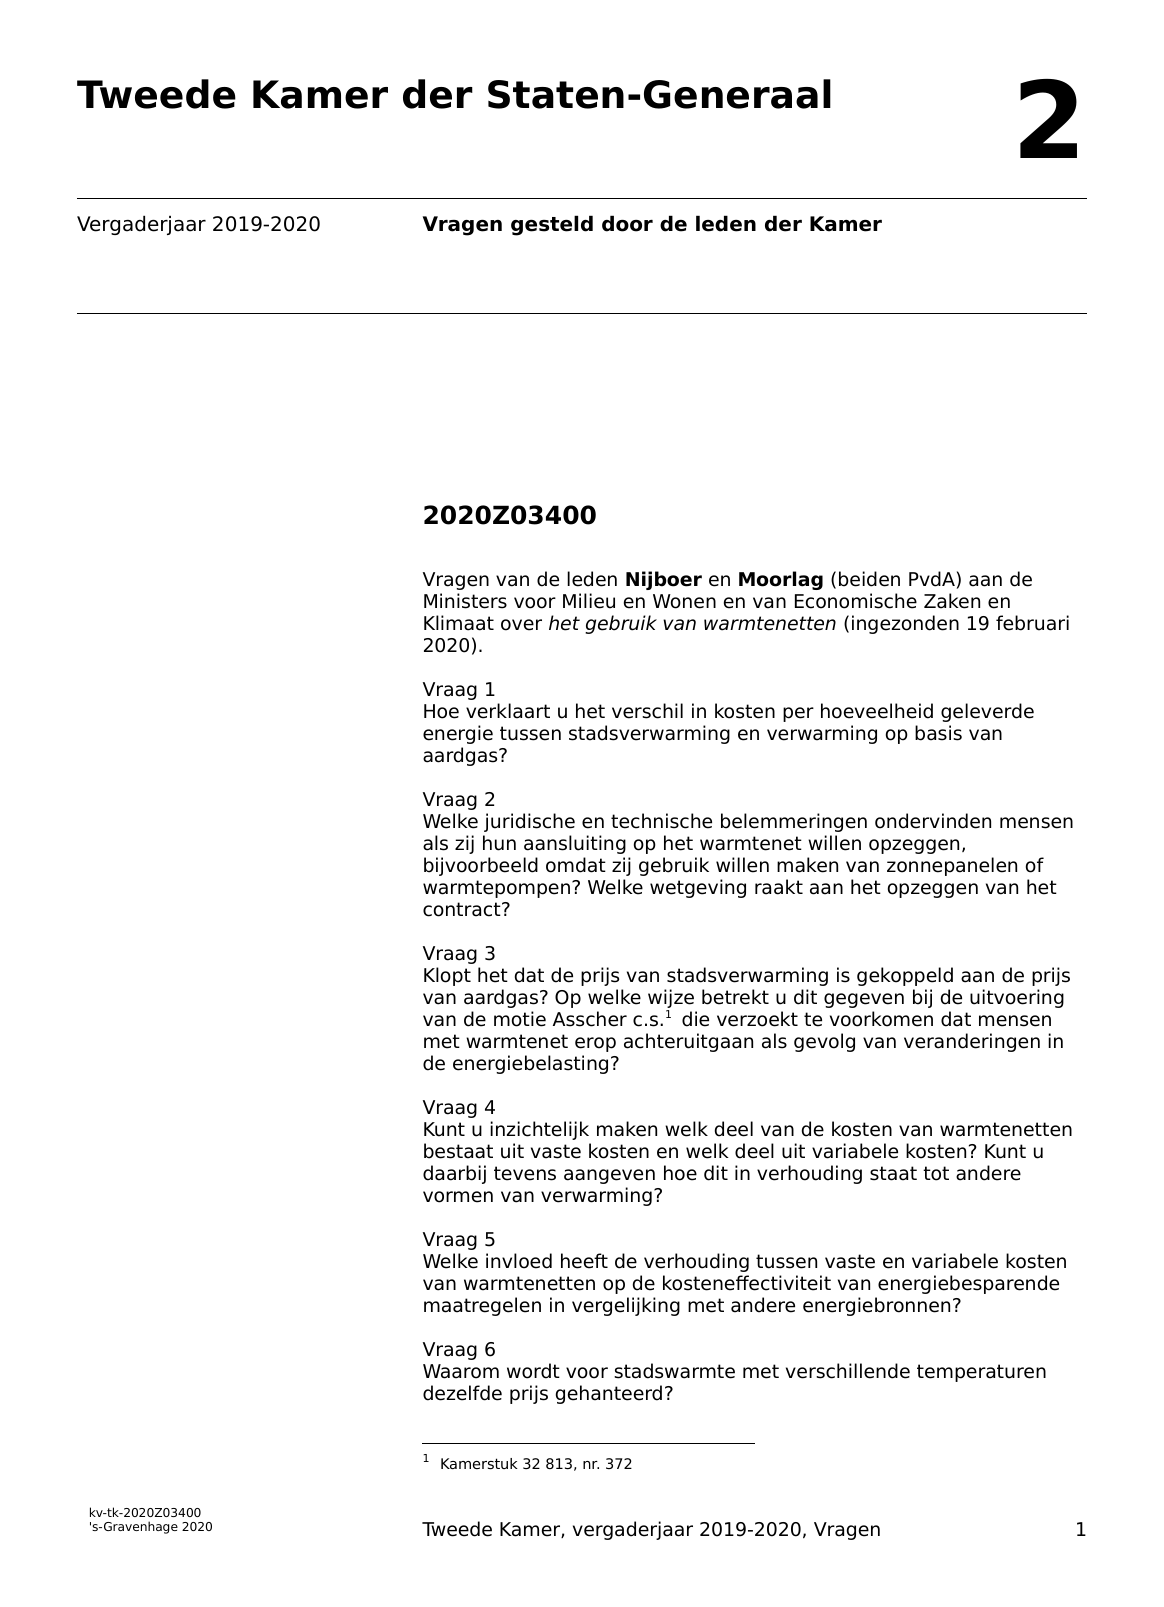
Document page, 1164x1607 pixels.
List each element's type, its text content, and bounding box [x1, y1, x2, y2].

text Hoe verklaart u het verschil in kosten per hoeveelheid geleverde energie tussen stadsverwarming en verwarming op basis van aardgas? [422, 701, 1087, 767]
text kv-tk-2020Z03400 [88, 1506, 323, 1520]
text Welke invloed heeft de verhouding tussen vaste en variabele kosten van warmtenetten op de kosteneffectiviteit van energiebesparende maatregelen in vergelijking met andere energiebronnen? [422, 1251, 1087, 1317]
text Vraag 6 [422, 1339, 1087, 1361]
table_cell Vergaderjaar 2019-2020 [77, 199, 422, 313]
text Kunt u inzichtelijk maken welk deel van de kosten van warmtenetten bestaat uit vaste kosten en welk deel uit variabele kosten? Kunt u daarbij tevens aangeven hoe dit in verhouding staat tot andere vormen van verwarming? [422, 1119, 1087, 1207]
text Vraag 5 [422, 1229, 1087, 1251]
text Vragen van de leden Nijboer en Moorlag (beiden PvdA) aan de Ministers voor Milieu en Wonen en van Economische Zaken en Klimaat over het gebruik van warmtenetten (ingezonden 19 februari 2020). [422, 569, 1087, 657]
text 's-Gravenhage 2020 [88, 1520, 323, 1534]
text Kamerstuk 32 813, nr. 372 [422, 1452, 1087, 1474]
table_header 2 [886, 59, 1087, 198]
text Vraag 3 [422, 943, 1087, 965]
text Waarom wordt voor stadswarmte met verschillende temperaturen dezelfde prijs gehanteerd? [422, 1361, 1087, 1405]
text Welke juridische en technische belemmeringen ondervinden mensen als zij hun aansluiting op het warmtenet willen opzeggen, bijvoorbeeld omdat zij gebruik willen maken van zonnepanelen of warmtepompen? Welke wetgeving raakt aan het opzeggen van het contract? [422, 811, 1087, 921]
text Klopt het dat de prijs van stadsverwarming is gekoppeld aan de prijs van aardgas? Op welke wijze betrekt u dit gegeven bij de uitvoering van de motie Asscher c.s. die verzoekt te voorkomen dat mensen met warmtenet erop achteruitgaan als gevolg van veranderingen in de energiebelasting? [422, 965, 1087, 1075]
table_header Tweede Kamer der Staten-Generaal [77, 59, 886, 198]
table_cell Vragen gesteld door de leden der Kamer [422, 199, 1087, 313]
text Vraag 4 [422, 1097, 1087, 1119]
text Vraag 2 [422, 789, 1087, 811]
text 2020Z03400 [422, 501, 1087, 531]
text Vraag 1 [422, 679, 1087, 701]
